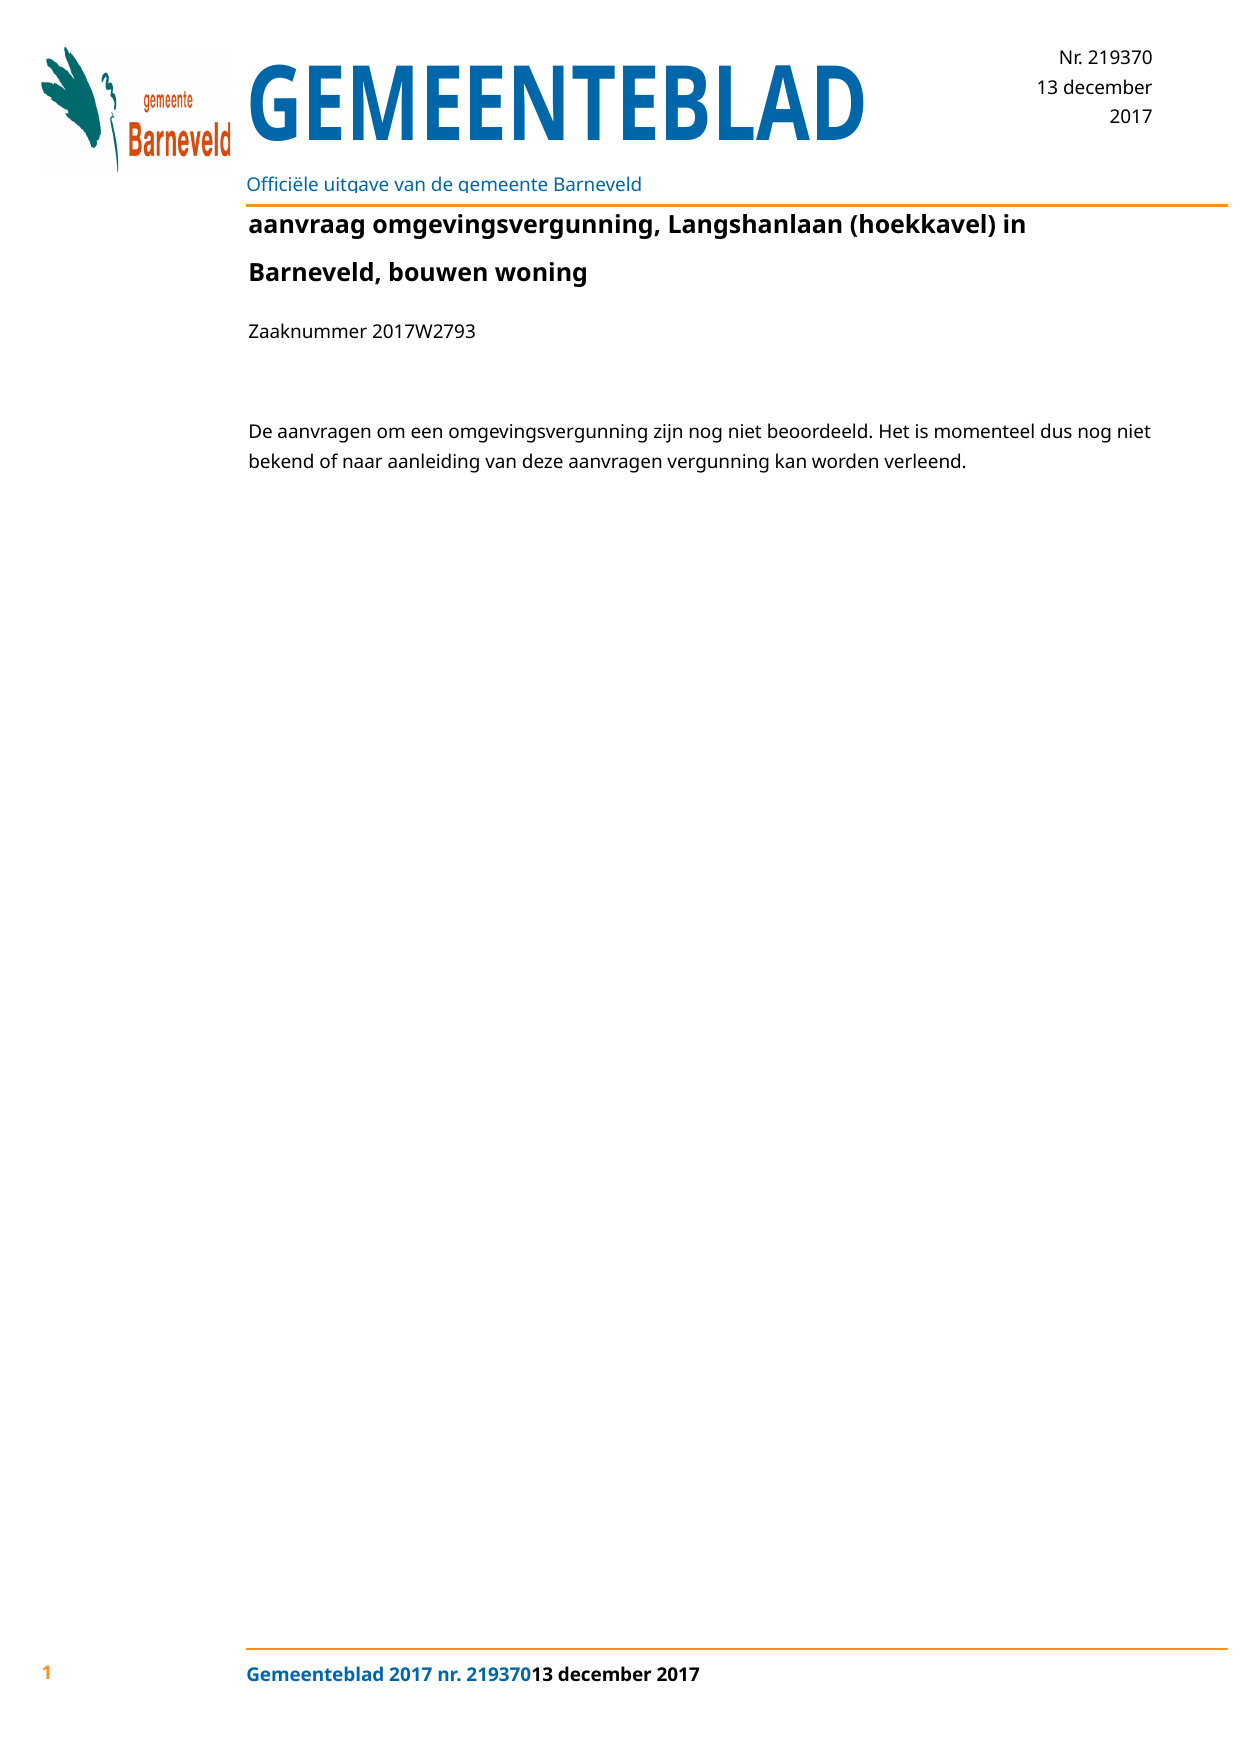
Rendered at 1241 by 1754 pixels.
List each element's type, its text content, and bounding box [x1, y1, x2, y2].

text Zaaknummer 2017W2793 [248, 318, 1152, 344]
text aanvraag omgevingsvergunning, Langshanlaan (hoekkavel) in Barneveld, bouwen woning [248, 207, 1152, 288]
text De aanvragen om een omgevingsvergunning zijn nog niet beoordeeld. Het is momenteel dus nog niet bekend of naar aanleiding van deze aanvragen vergunning kan worden verleend. [248, 419, 1152, 474]
picture [41, 47, 231, 172]
